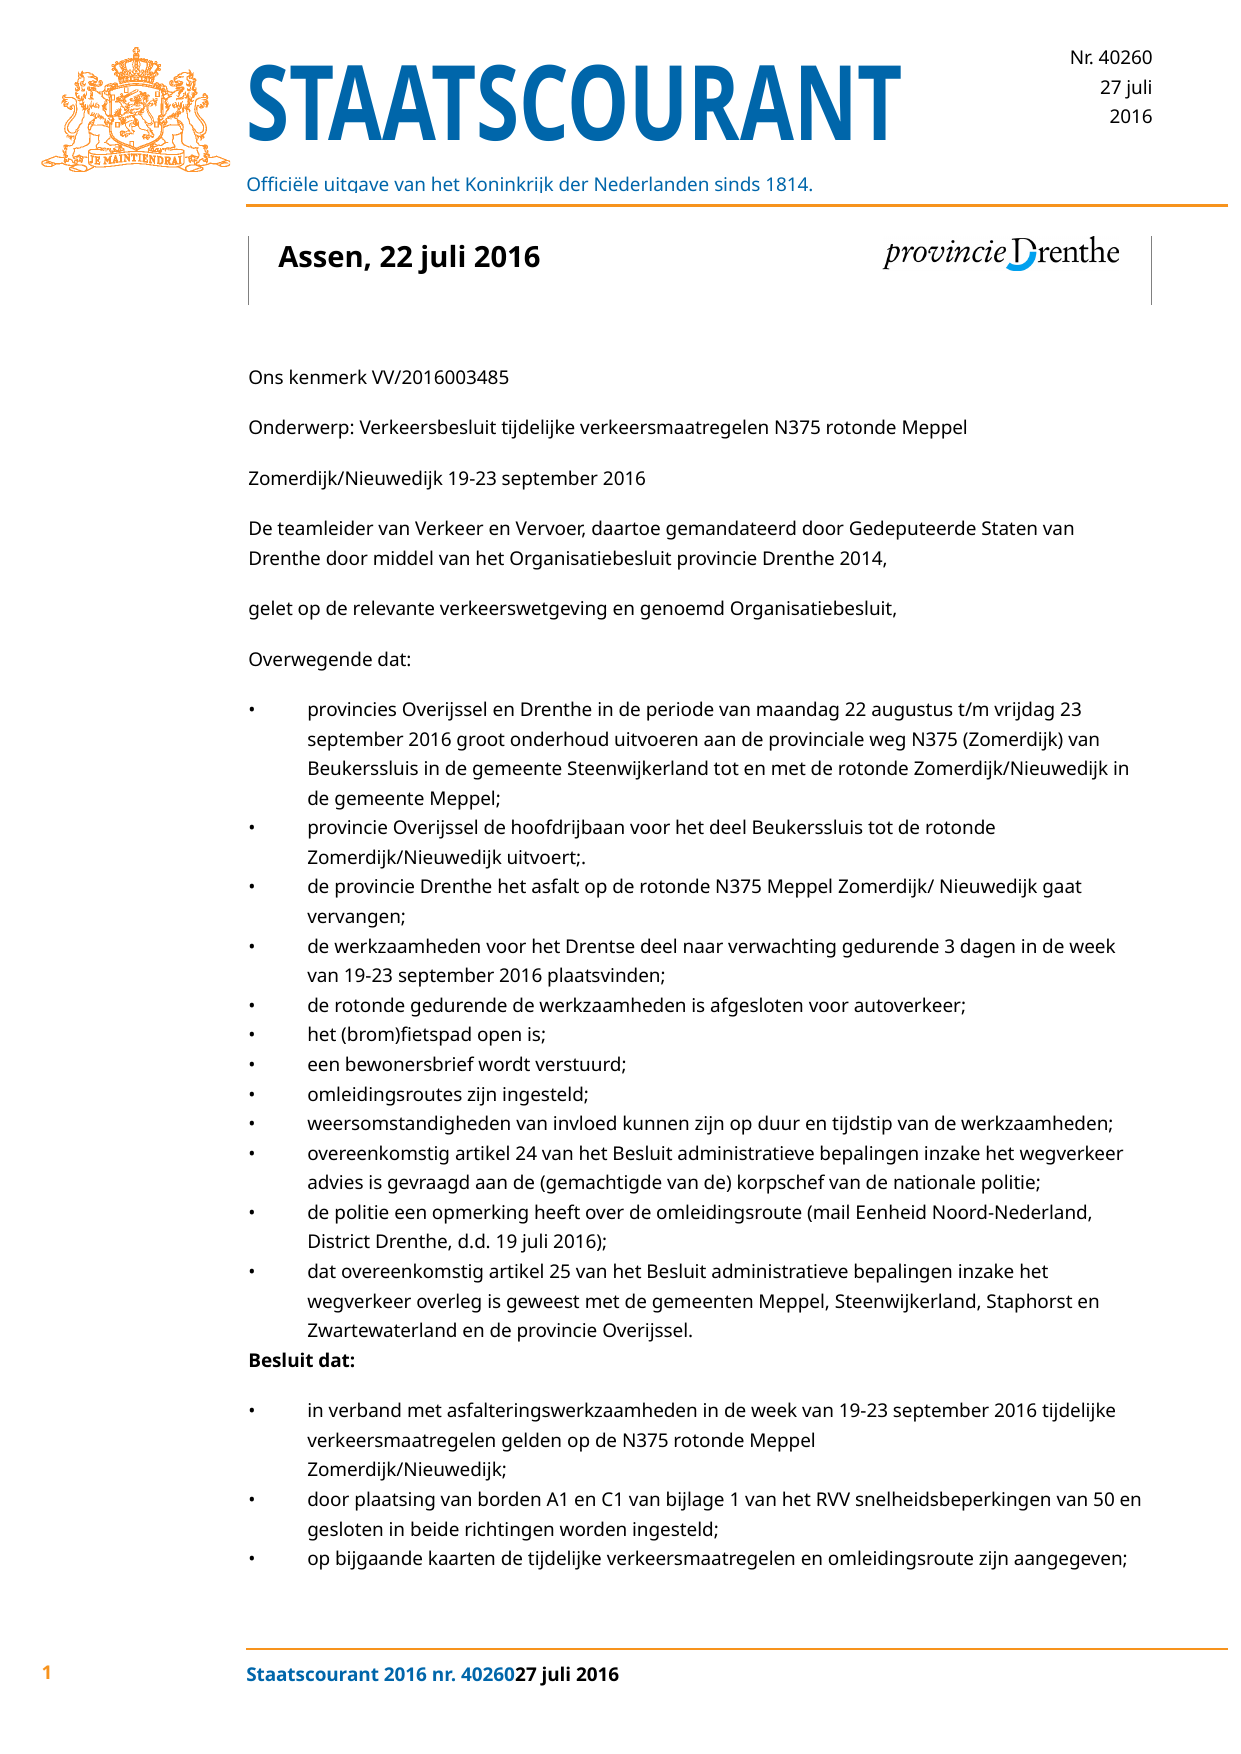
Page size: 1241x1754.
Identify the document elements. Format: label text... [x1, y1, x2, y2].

list overeenkomstig artikel 24 van het Besluit administratieve bepalingen inzake het wegverkeer advies is gevraagd aan de (gemachtigde van de) korpschef van de nationale politie; [248, 1140, 1152, 1195]
list een bewonersbrief wordt verstuurd; [248, 1051, 1152, 1077]
list dat overeenkomstig artikel 25 van het Besluit administratieve bepalingen inzake het wegverkeer overleg is geweest met de gemeenten Meppel, Steenwijkerland, Staphorst en Zwartewaterland en de provincie Overijssel. [248, 1258, 1152, 1343]
picture [41, 47, 231, 172]
table_header Assen, 22 juli 2016 [249, 236, 850, 305]
text De teamleider van Verkeer en Vervoer, daartoe gemandateerd door Gedeputeerde Staten van Drenthe door middel van het Organisatiebesluit provincie Drenthe 2014, [248, 515, 1152, 571]
list de rotonde gedurende de werkzaamheden is afgesloten voor autoverkeer; [248, 992, 1152, 1018]
list weersomstandigheden van invloed kunnen zijn op duur en tijdstip van de werkzaamheden; [248, 1110, 1152, 1136]
text Overwegende dat: [248, 646, 1152, 672]
list het (brom)fietspad open is; [248, 1022, 1152, 1047]
list de provincie Drenthe het asfalt op de rotonde N375 Meppel Zomerdijk/ Nieuwedijk gaat vervangen; [248, 874, 1152, 929]
list provincies Overijssel en Drenthe in de periode van maandag 22 augustus t/m vrijdag 23 september 2016 groot onderhoud uitvoeren aan de provinciale weg N375 (Zomerdijk) van Beukerssluis in de gemeente Steenwijkerland tot en met de rotonde Zomerdijk/Nieuwedijk in de gemeente Meppel; [248, 696, 1152, 811]
text Onderwerp: Verkeersbesluit tijdelijke verkeersmaatregelen N375 rotonde Meppel [248, 414, 1152, 440]
list door plaatsing van borden A1 en C1 van bijlage 1 van het RVV snelheidsbeperkingen van 50 en gesloten in beide richtingen worden ingesteld; [248, 1486, 1152, 1542]
picture [882, 236, 1119, 271]
list de politie een opmerking heeft over de omleidingsroute (mail Eenheid Noord-Nederland, District Drenthe, d.d. 19 juli 2016); [248, 1199, 1152, 1254]
text Ons kenmerk VV/2016003485 [248, 364, 1152, 390]
list de werkzaamheden voor het Drentse deel naar verwachting gedurende 3 dagen in de week van 19-23 september 2016 plaatsvinden; [248, 933, 1152, 988]
text Zomerdijk/Nieuwedijk 19-23 september 2016 [248, 465, 1152, 491]
text gelet op de relevante verkeerswetgeving en genoemd Organisatiebesluit, [248, 595, 1152, 621]
table_header [850, 236, 1151, 305]
list Zomerdijk/Nieuwedijk; [248, 1457, 1152, 1482]
list in verband met asfalteringswerkzaamheden in de week van 19-23 september 2016 tijdelijke verkeersmaatregelen gelden op de N375 rotonde Meppel [248, 1397, 1152, 1453]
list omleidingsroutes zijn ingesteld; [248, 1081, 1152, 1107]
list provincie Overijssel de hoofdrijbaan voor het deel Beukerssluis tot de rotonde Zomerdijk/Nieuwedijk uitvoert;. [248, 814, 1152, 870]
text Besluit dat: [248, 1347, 1152, 1373]
list op bijgaande kaarten de tijdelijke verkeersmaatregelen en omleidingsroute zijn aangegeven; [248, 1545, 1152, 1571]
